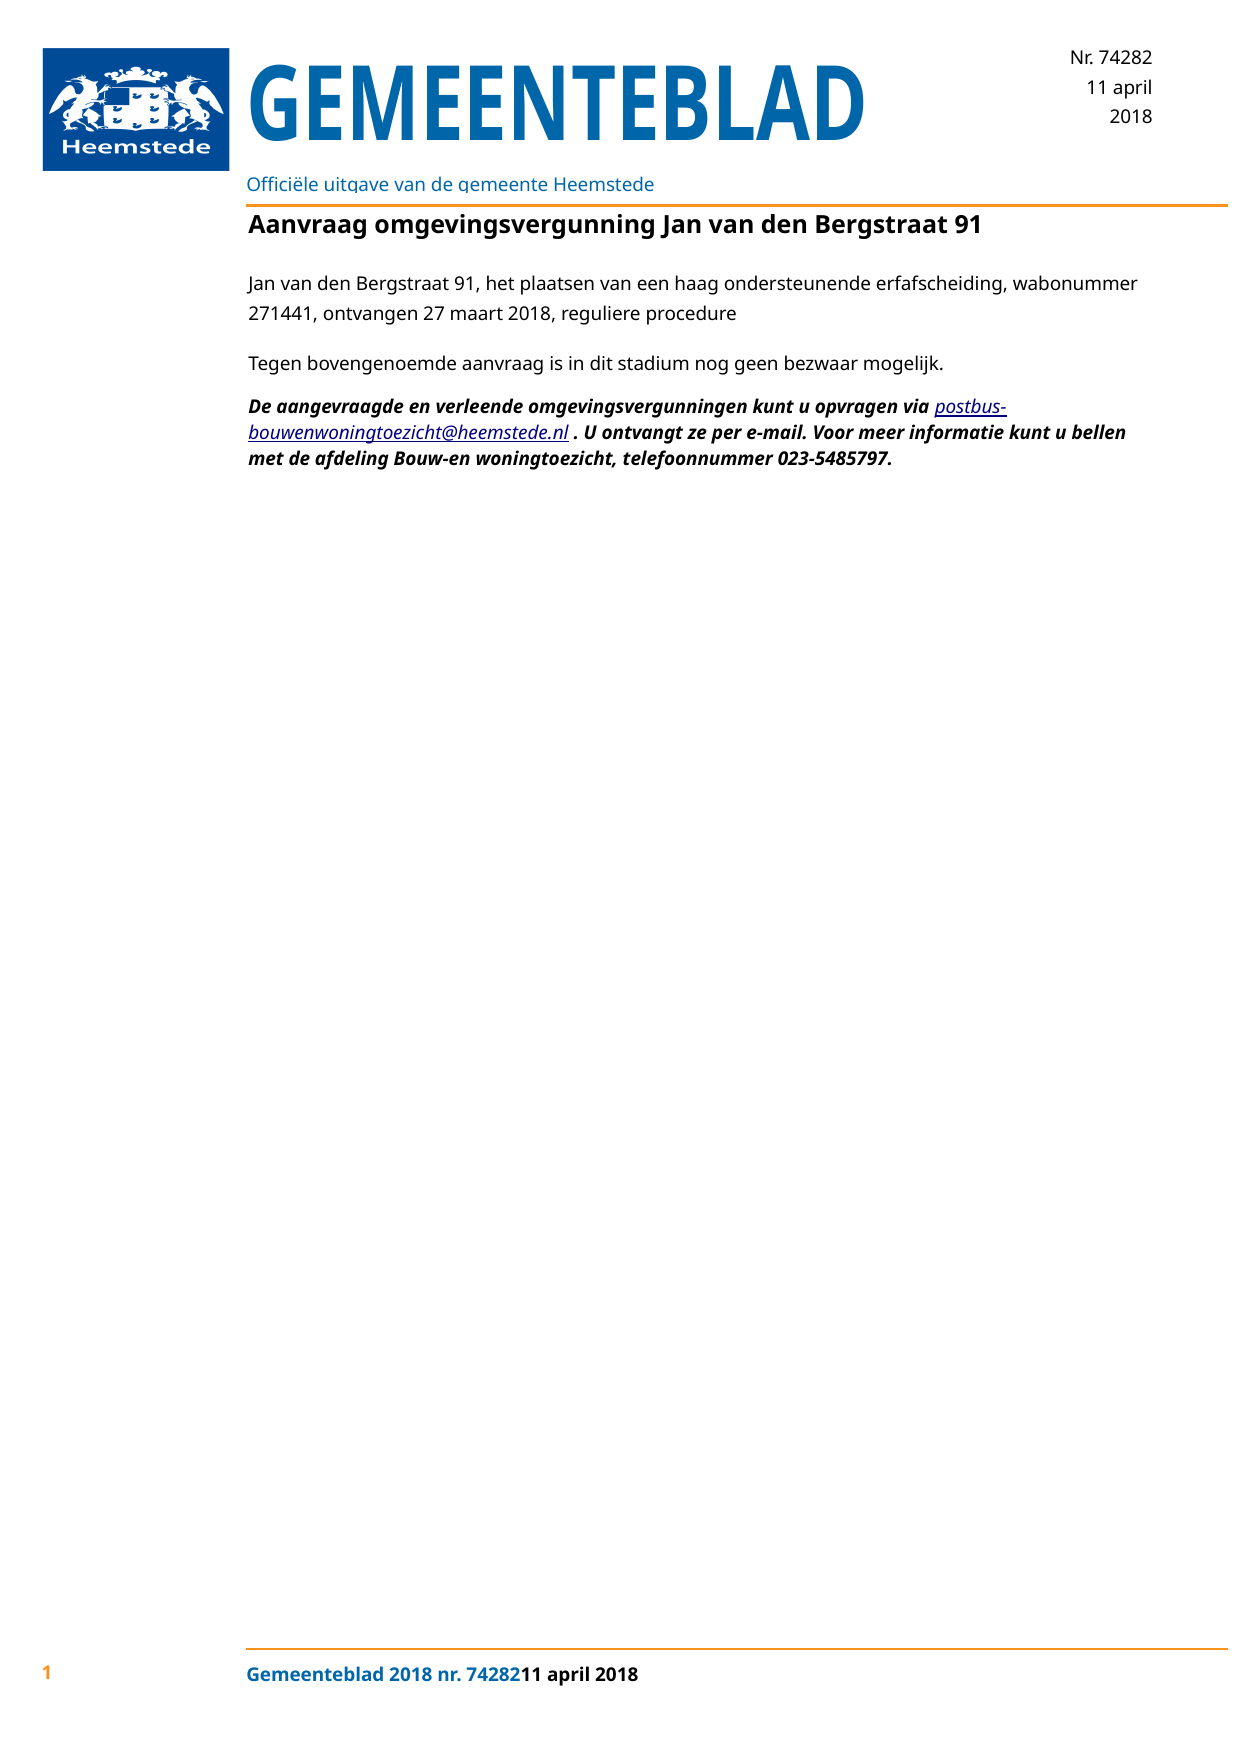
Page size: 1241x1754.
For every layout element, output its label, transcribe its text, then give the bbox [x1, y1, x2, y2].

text Aanvraag omgevingsvergunning Jan van den Bergstraat 91 [248, 207, 1152, 241]
picture [41, 47, 231, 172]
text De aangevraagde en verleende omgevingsvergunningen kunt u opvragen via postbus-bouwenwoningtoezicht@heemstede.nl . U ontvangt ze per e-mail. Voor meer informatie kunt u bellen met de afdeling Bouw-en woningtoezicht, telefoonnummer 023-5485797. [248, 393, 1152, 471]
text Jan van den Bergstraat 91, het plaatsen van een haag ondersteunende erfafscheiding, wabonummer 271441, ontvangen 27 maart 2018, reguliere procedure [248, 270, 1152, 326]
text Tegen bovengenoemde aanvraag is in dit stadium nog geen bezwaar mogelijk. [248, 350, 1152, 376]
